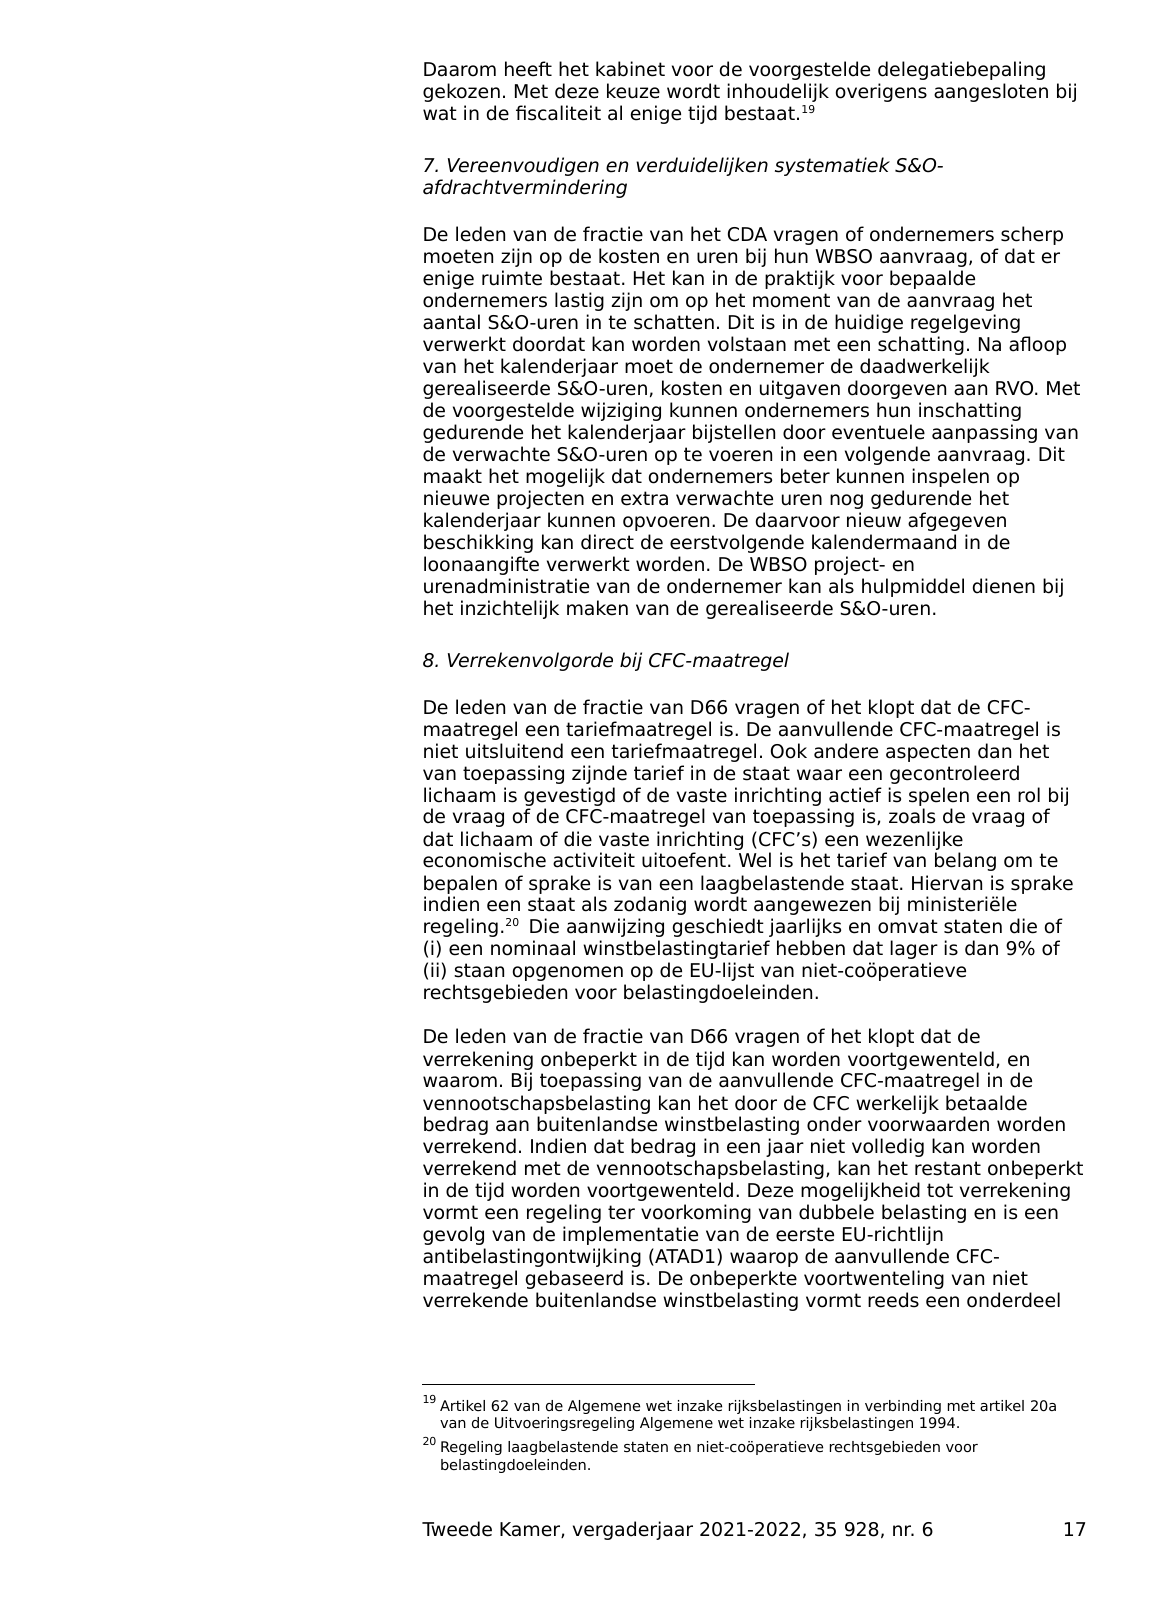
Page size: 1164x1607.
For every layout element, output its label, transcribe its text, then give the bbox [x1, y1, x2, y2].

text Artikel 62 van de Algemene wet inzake rijksbelastingen in verbinding met artikel 20a van de Uitvoeringsregeling Algemene wet inzake rijksbelastingen 1994. [422, 1393, 1087, 1432]
subtitle 7. Vereenvoudigen en verduidelijken systematiek S&O-afdrachtvermindering [422, 155, 1087, 199]
text Regeling laagbelastende staten en niet-coöperatieve rechtsgebieden voor belastingdoeleinden. [422, 1435, 1087, 1474]
text De leden van de fractie van het CDA vragen of ondernemers scherp moeten zijn op de kosten en uren bij hun WBSO aanvraag, of dat er enige ruimte bestaat. Het kan in de praktijk voor bepaalde ondernemers lastig zijn om op het moment van de aanvraag het aantal S&O-uren in te schatten. Dit is in de huidige regelgeving verwerkt doordat kan worden volstaan met een schatting. Na afloop van het kalenderjaar moet de ondernemer de daadwerkelijk gerealiseerde S&O-uren, kosten en uitgaven doorgeven aan RVO. Met de voorgestelde wijziging kunnen ondernemers hun inschatting gedurende het kalenderjaar bijstellen door eventuele aanpassing van de verwachte S&O-uren op te voeren in een volgende aanvraag. Dit maakt het mogelijk dat ondernemers beter kunnen inspelen op nieuwe projecten en extra verwachte uren nog gedurende het kalenderjaar kunnen opvoeren. De daarvoor nieuw afgegeven beschikking kan direct de eerstvolgende kalendermaand in de loonaangifte verwerkt worden. De WBSO project- en urenadministratie van de ondernemer kan als hulpmiddel dienen bij het inzichtelijk maken van de gerealiseerde S&O-uren. [422, 224, 1087, 619]
text Daarom heeft het kabinet voor de voorgestelde delegatiebepaling gekozen. Met deze keuze wordt inhoudelijk overigens aangesloten bij wat in de fiscaliteit al enige tijd bestaat. [422, 59, 1087, 125]
text De leden van de fractie van D66 vragen of het klopt dat de CFC-maatregel een tariefmaatregel is. De aanvullende CFC-maatregel is niet uitsluitend een tariefmaatregel. Ook andere aspecten dan het van toepassing zijnde tarief in de staat waar een gecontroleerd lichaam is gevestigd of de vaste inrichting actief is spelen een rol bij de vraag of de CFC-maatregel van toepassing is, zoals de vraag of dat lichaam of die vaste inrichting (CFC’s) een wezenlijke economische activiteit uitoefent. Wel is het tarief van belang om te bepalen of sprake is van een laagbelastende staat. Hiervan is sprake indien een staat als zodanig wordt aangewezen bij ministeriële regeling. Die aanwijzing geschiedt jaarlijks en omvat staten die of (i) een nominaal winstbelastingtarief hebben dat lager is dan 9% of (ii) staan opgenomen op de EU-lijst van niet-coöperatieve rechtsgebieden voor belastingdoeleinden. [422, 697, 1087, 1004]
subtitle 8. Verrekenvolgorde bij CFC-maatregel [422, 649, 1087, 672]
text De leden van de fractie van D66 vragen of het klopt dat de verrekening onbeperkt in de tijd kan worden voortgewenteld, en waarom. Bij toepassing van de aanvullende CFC-maatregel in de vennootschapsbelasting kan het door de CFC werkelijk betaalde bedrag aan buitenlandse winstbelasting onder voorwaarden worden verrekend. Indien dat bedrag in een jaar niet volledig kan worden verrekend met de vennootschapsbelasting, kan het restant onbeperkt in de tijd worden voortgewenteld. Deze mogelijkheid tot verrekening vormt een regeling ter voorkoming van dubbele belasting en is een gevolg van de implementatie van de eerste EU-richtlijn antibelastingontwijking (ATAD1) waarop de aanvullende CFC-maatregel gebaseerd is. De onbeperkte voortwenteling van niet verrekende buitenlandse winstbelasting vormt reeds een onderdeel [422, 1026, 1087, 1312]
